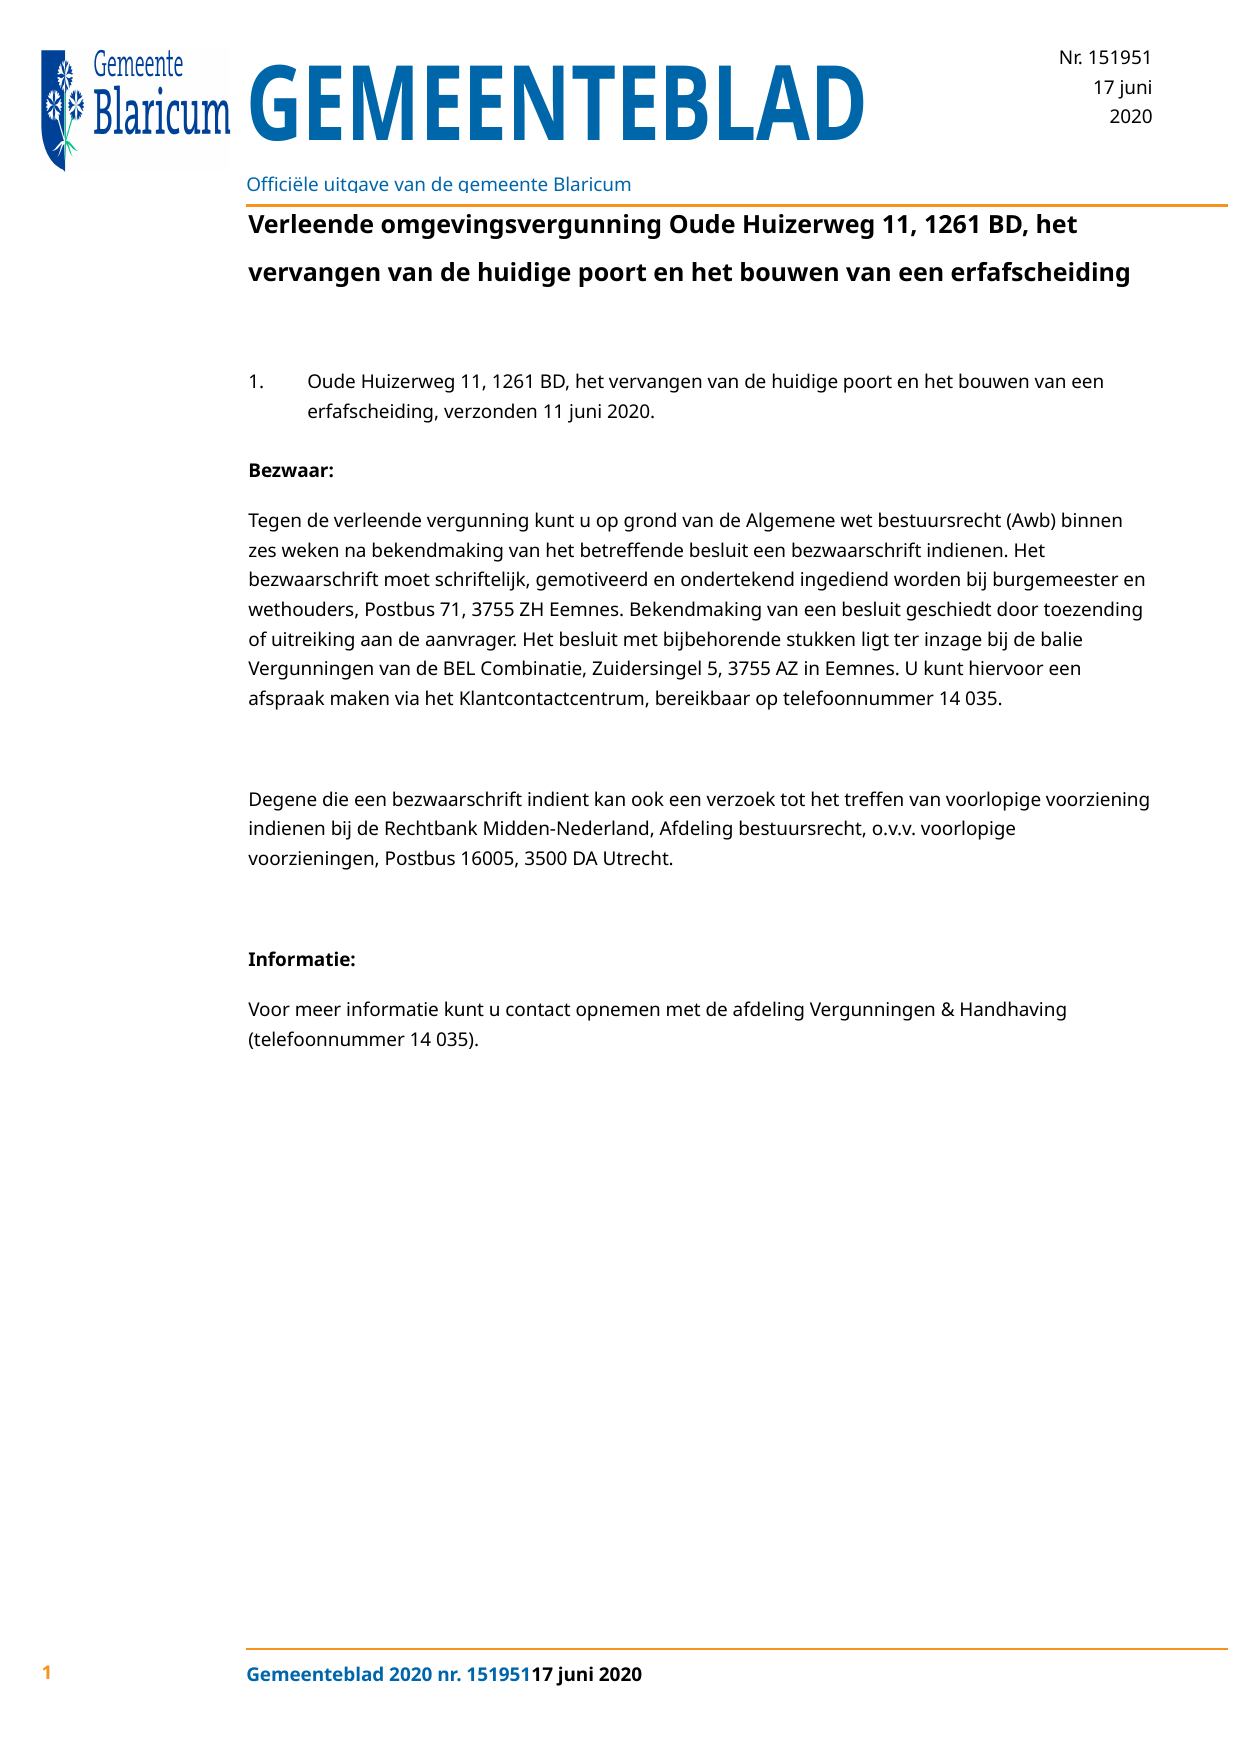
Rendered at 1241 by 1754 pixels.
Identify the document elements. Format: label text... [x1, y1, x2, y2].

text Tegen de verleende vergunning kunt u op grond van de Algemene wet bestuursrecht (Awb) binnen zes weken na bekendmaking van het betreffende besluit een bezwaarschrift indienen. Het bezwaarschrift moet schriftelijk, gemotiveerd en ondertekend ingediend worden bij burgemeester en wethouders, Postbus 71, 3755 ZH Eemnes. Bekendmaking van een besluit geschiedt door toezending of uitreiking aan de aanvrager. Het besluit met bijbehorende stukken ligt ter inzage bij de balie Vergunningen van de BEL Combinatie, Zuidersingel 5, 3755 AZ in Eemnes. U kunt hiervoor een afspraak maken via het Klantcontactcentrum, bereikbaar op telefoonnummer 14 035. [248, 507, 1152, 711]
text Bezwaar: [248, 457, 1152, 483]
text Voor meer informatie kunt u contact opnemen met de afdeling Vergunningen & Handhaving (telefoonnummer 14 035). [248, 996, 1152, 1052]
list Oude Huizerweg 11, 1261 BD, het vervangen van de huidige poort en het bouwen van een erfafscheiding, verzonden 11 juni 2020. [248, 368, 1152, 424]
picture [41, 47, 231, 172]
text Degene die een bezwaarschrift indient kan ook een verzoek tot het treffen van voorlopige voorziening indienen bij de Rechtbank Midden-Nederland, Afdeling bestuursrecht, o.v.v. voorlopige voorzieningen, Postbus 16005, 3500 DA Utrecht. [248, 786, 1152, 871]
text Verleende omgevingsvergunning Oude Huizerweg 11, 1261 BD, het vervangen van de huidige poort en het bouwen van een erfafscheiding [248, 207, 1152, 288]
text Informatie: [248, 946, 1152, 972]
